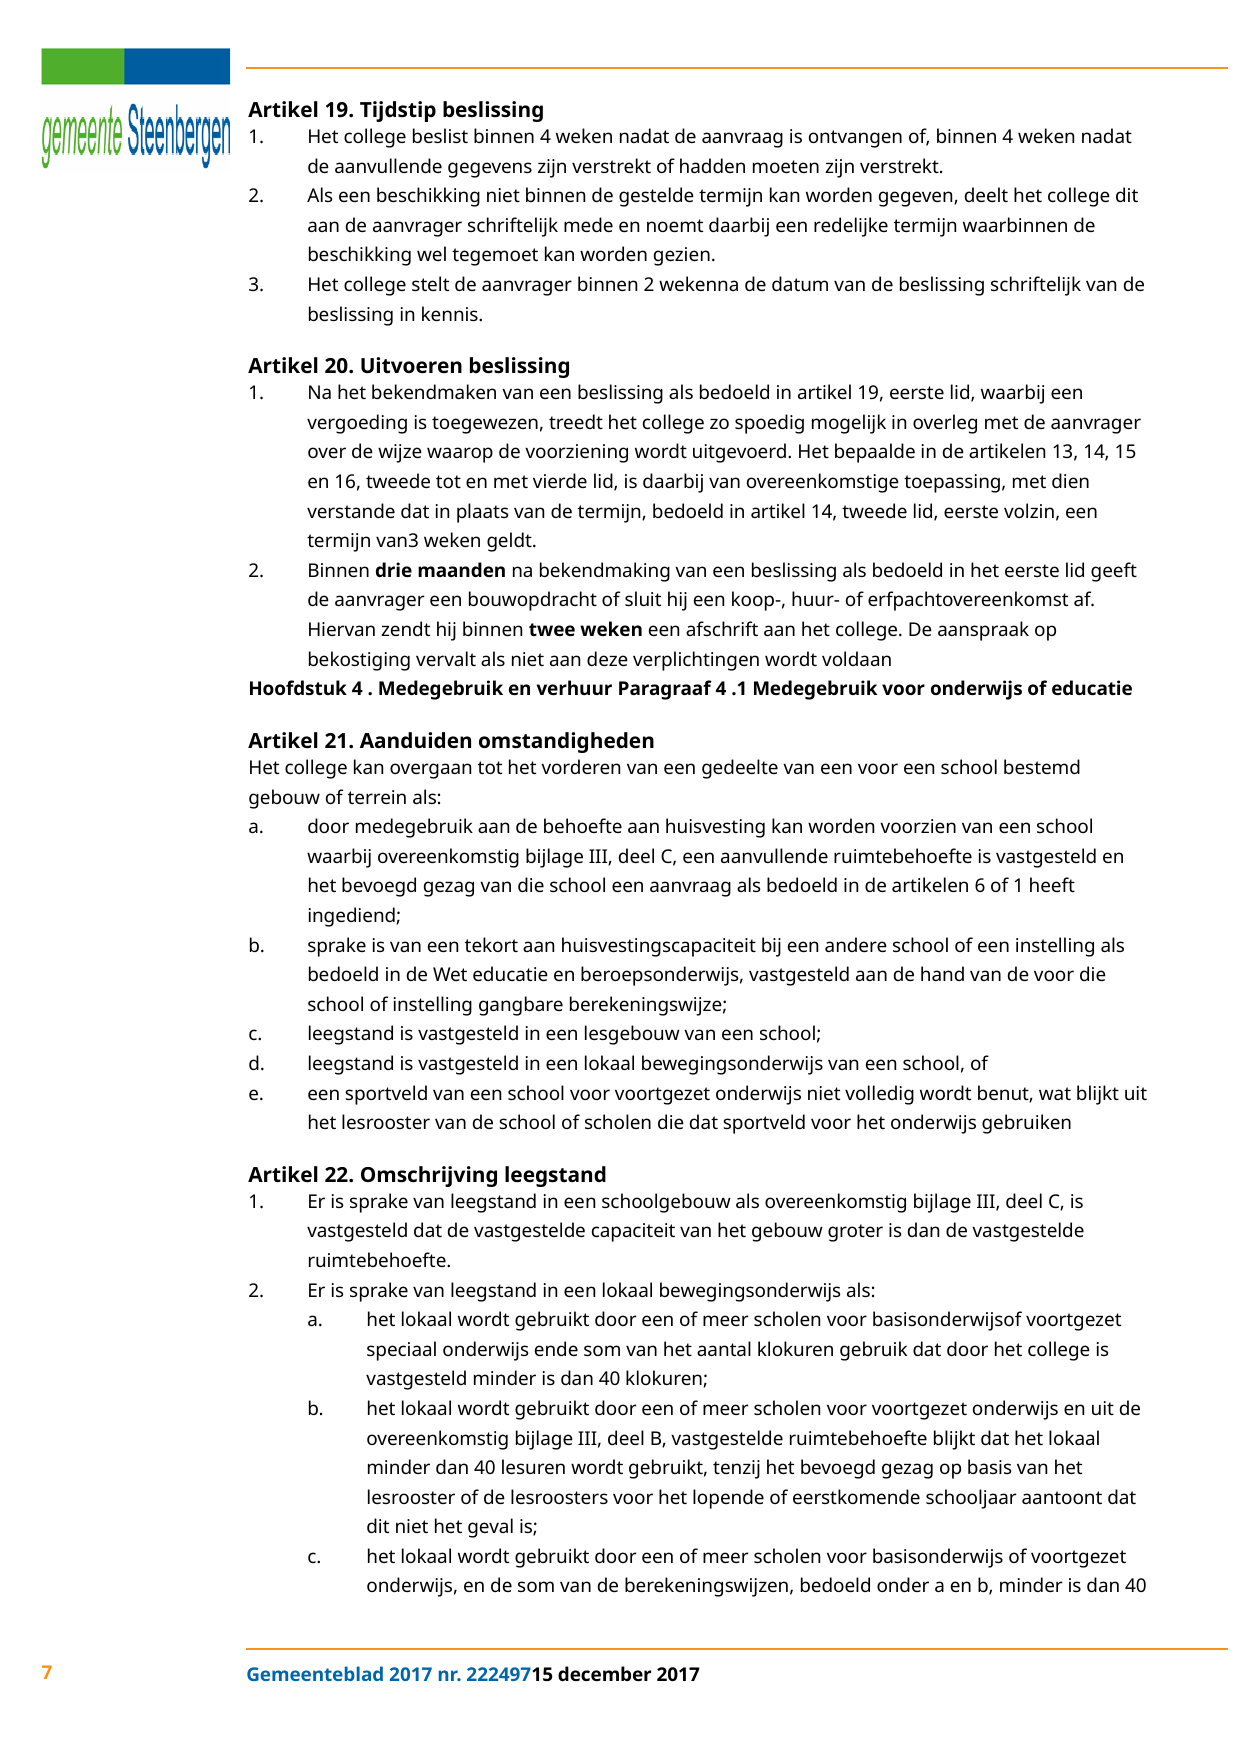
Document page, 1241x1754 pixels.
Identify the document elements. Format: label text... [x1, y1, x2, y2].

text Het college kan overgaan tot het vorderen van een gedeelte van een voor een school bestemd gebouw of terrein als: [248, 754, 1152, 809]
list Na het bekendmaken van een beslissing als bedoeld in artikel 19, eerste lid, waarbij een vergoeding is toegewezen, treedt het college zo spoedig mogelijk in overleg met de aanvrager over de wijze waarop de voorziening wordt uitgevoerd. Het bepaalde in de artikelen 13, 14, 15 en 16, tweede tot en met vierde lid, is daarbij van overeenkomstige toepassing, met dien verstande dat in plaats van de termijn, bedoeld in artikel 14, tweede lid, eerste volzin, een termijn van3 weken geldt. [248, 379, 1152, 553]
list het lokaal wordt gebruikt door een of meer scholen voor voortgezet onderwijs en uit de overeenkomstig bijlage III, deel B, vastgestelde ruimtebehoefte blijkt dat het lokaal minder dan 40 lesuren wordt gebruikt, tenzij het bevoegd gezag op basis van het lesrooster of de lesroosters voor het lopende of eerstkomende schooljaar aantoont dat dit niet het geval is; [307, 1395, 1152, 1539]
list sprake is van een tekort aan huisvestingscapaciteit bij een andere school of een instelling als bedoeld in de Wet educatie en beroepsonderwijs, vastgesteld aan de hand van de voor die school of instelling gangbare berekeningswijze; [248, 932, 1152, 1017]
list het lokaal wordt gebruikt door een of meer scholen voor basisonderwijs of voortgezet onderwijs, en de som van de berekeningswijzen, bedoeld onder a en b, minder is dan 40 [307, 1543, 1152, 1598]
list Als een beschikking niet binnen de gestelde termijn kan worden gegeven, deelt het college dit aan de aanvrager schriftelijk mede en noemt daarbij een redelijke termijn waarbinnen de beschikking wel tegemoet kan worden gezien. [248, 182, 1152, 267]
list Er is sprake van leegstand in een lokaal bewegingsonderwijs als: [248, 1277, 1152, 1303]
picture [41, 47, 231, 172]
list leegstand is vastgesteld in een lokaal bewegingsonderwijs van een school, of [248, 1050, 1152, 1076]
text Artikel 19. Tijdstip beslissing [248, 95, 1152, 123]
text Artikel 22. Omschrijving leegstand [248, 1160, 1152, 1188]
list leegstand is vastgesteld in een lesgebouw van een school; [248, 1021, 1152, 1046]
list Binnen drie maanden na bekendmaking van een beslissing als bedoeld in het eerste lid geeft de aanvrager een bouwopdracht of sluit hij een koop-, huur- of erfpachtovereenkomst af. Hiervan zendt hij binnen twee weken een afschrift aan het college. De aanspraak op bekostiging vervalt als niet aan deze verplichtingen wordt voldaan [248, 557, 1152, 672]
list door medegebruik aan de behoefte aan huisvesting kan worden voorzien van een school waarbij overeenkomstig bijlage III, deel C, een aanvullende ruimtebehoefte is vastgesteld en het bevoegd gezag van die school een aanvraag als bedoeld in de artikelen 6 of 1 heeft ingediend; [248, 813, 1152, 928]
list het lokaal wordt gebruikt door een of meer scholen voor basisonderwijsof voortgezet speciaal onderwijs ende som van het aantal klokuren gebruik dat door het college is vastgesteld minder is dan 40 klokuren; [307, 1306, 1152, 1391]
text Artikel 20. Uitvoeren beslissing [248, 351, 1152, 379]
list Er is sprake van leegstand in een schoolgebouw als overeenkomstig bijlage III, deel C, is vastgesteld dat de vastgestelde capaciteit van het gebouw groter is dan de vastgestelde ruimtebehoefte. [248, 1188, 1152, 1273]
text Hoofdstuk 4 . Medegebruik en verhuur Paragraaf 4 .1 Medegebruik voor onderwijs of educatie [248, 675, 1152, 701]
list Het college stelt de aanvrager binnen 2 wekenna de datum van de beslissing schriftelijk van de beslissing in kennis. [248, 271, 1152, 326]
list een sportveld van een school voor voortgezet onderwijs niet volledig wordt benut, wat blijkt uit het lesrooster van de school of scholen die dat sportveld voor het onderwijs gebruiken [248, 1080, 1152, 1135]
text Artikel 21. Aanduiden omstandigheden [248, 726, 1152, 754]
list Het college beslist binnen 4 weken nadat de aanvraag is ontvangen of, binnen 4 weken nadat de aanvullende gegevens zijn verstrekt of hadden moeten zijn verstrekt. [248, 123, 1152, 178]
